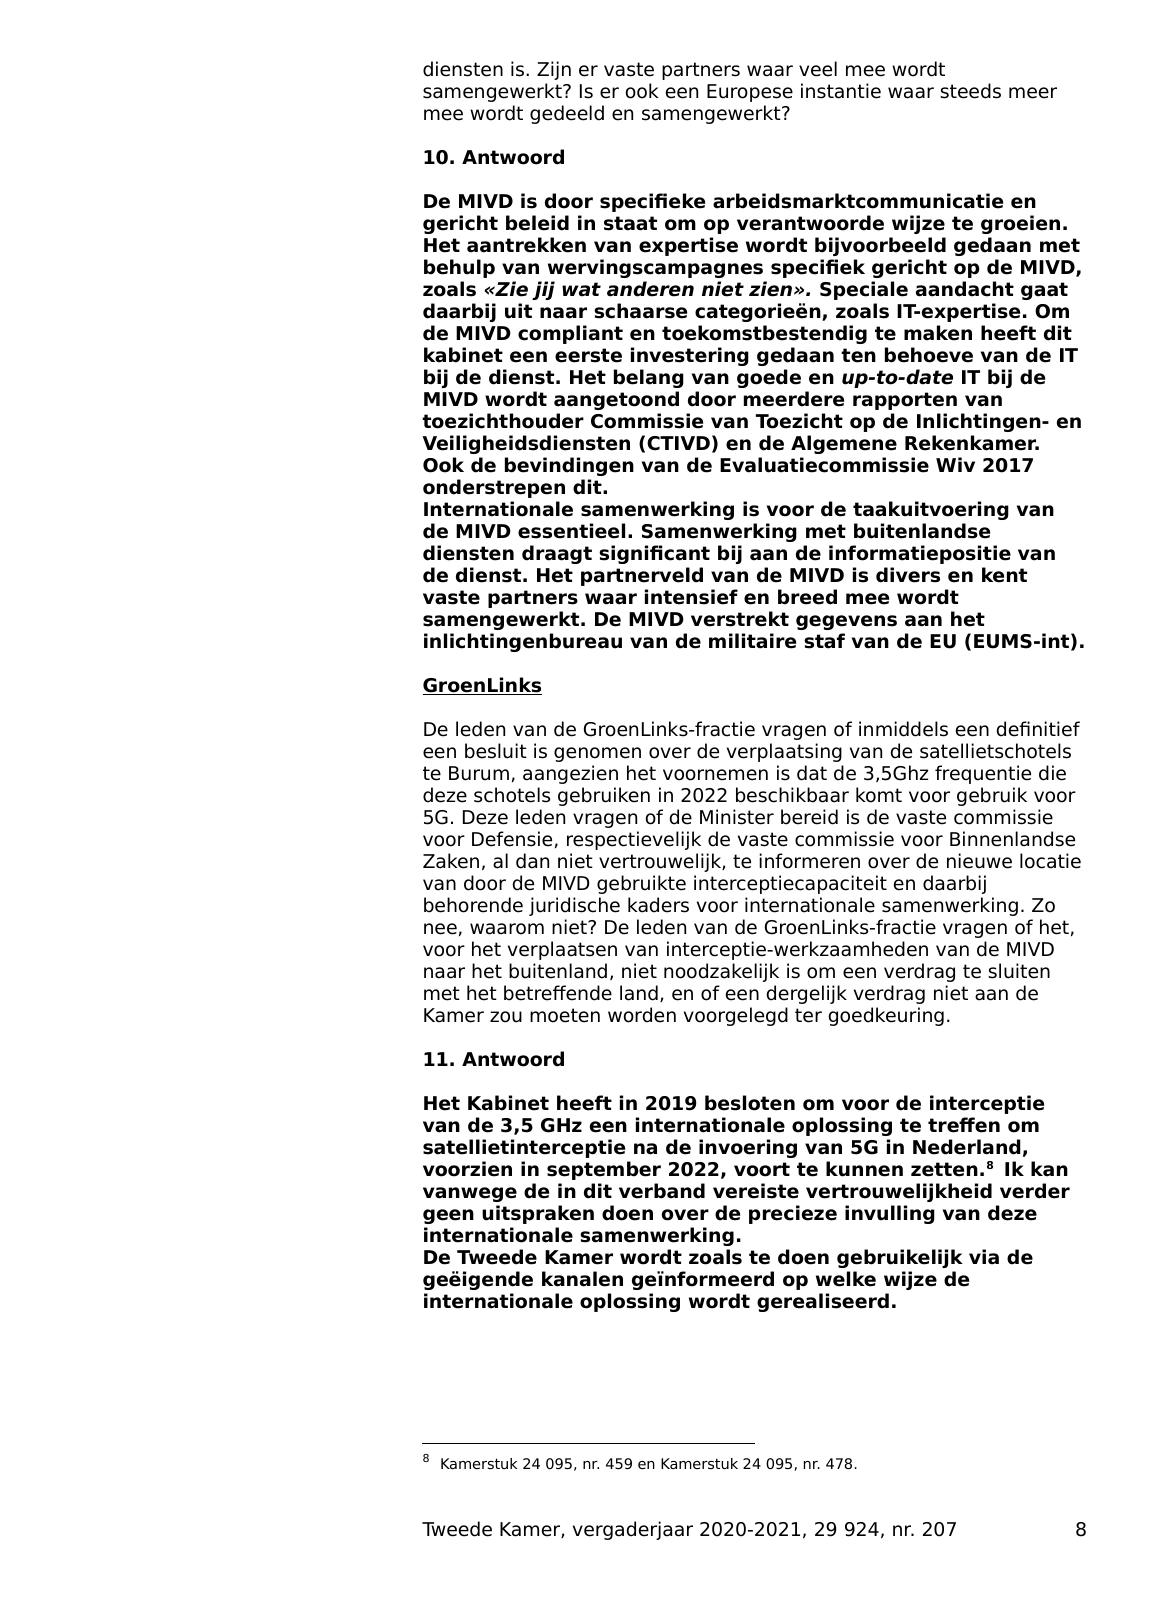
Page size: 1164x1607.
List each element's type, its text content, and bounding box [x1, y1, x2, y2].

subtitle 11. Antwoord [422, 1049, 1087, 1071]
subtitle GroenLinks [422, 675, 1087, 697]
text De leden van de GroenLinks-fractie vragen of inmiddels een definitief een besluit is genomen over de verplaatsing van de satellietschotels te Burum, aangezien het voornemen is dat de 3,5Ghz frequentie die deze schotels gebruiken in 2022 beschikbaar komt voor gebruik voor 5G. Deze leden vragen of de Minister bereid is de vaste commissie voor Defensie, respectievelijk de vaste commissie voor Binnenlandse Zaken, al dan niet vertrouwelijk, te informeren over de nieuwe locatie van door de MIVD gebruikte interceptiecapaciteit en daarbij behorende juridische kaders voor internationale samenwerking. Zo nee, waarom niet? De leden van de GroenLinks-fractie vragen of het, voor het verplaatsen van interceptie-werkzaamheden van de MIVD naar het buitenland, niet noodzakelijk is om een verdrag te sluiten met het betreffende land, en of een dergelijk verdrag niet aan de Kamer zou moeten worden voorgelegd ter goedkeuring. [422, 719, 1087, 1027]
subtitle 10. Antwoord [422, 147, 1087, 169]
text De Tweede Kamer wordt zoals te doen gebruikelijk via de geëigende kanalen geïnformeerd op welke wijze de internationale oplossing wordt gerealiseerd. [422, 1247, 1087, 1313]
text De MIVD is door specifieke arbeidsmarktcommunicatie en gericht beleid in staat om op verantwoorde wijze te groeien. Het aantrekken van expertise wordt bijvoorbeeld gedaan met behulp van wervingscampagnes specifiek gericht op de MIVD, zoals «Zie jij wat anderen niet zien». Speciale aandacht gaat daarbij uit naar schaarse categorieën, zoals IT-expertise. Om de MIVD compliant en toekomstbestendig te maken heeft dit kabinet een eerste investering gedaan ten behoeve van de IT bij de dienst. Het belang van goede en up-to-date IT bij de MIVD wordt aangetoond door meerdere rapporten van toezichthouder Commissie van Toezicht op de Inlichtingen- en Veiligheidsdiensten (CTIVD) en de Algemene Rekenkamer. Ook de bevindingen van de Evaluatiecommissie Wiv 2017 onderstrepen dit. [422, 191, 1087, 499]
text Het Kabinet heeft in 2019 besloten om voor de interceptie van de 3,5 GHz een internationale oplossing te treffen om satellietinterceptie na de invoering van 5G in Nederland, voorzien in september 2022, voort te kunnen zetten. Ik kan vanwege de in dit verband vereiste vertrouwelijkheid verder geen uitspraken doen over de precieze invulling van deze internationale samenwerking. [422, 1093, 1087, 1247]
text Internationale samenwerking is voor de taakuitvoering van de MIVD essentieel. Samenwerking met buitenlandse diensten draagt significant bij aan de informatiepositie van de dienst. Het partnerveld van de MIVD is divers en kent vaste partners waar intensief en breed mee wordt samengewerkt. De MIVD verstrekt gegevens aan het inlichtingenbureau van de militaire staf van de EU (EUMS-int). [422, 499, 1087, 653]
text diensten is. Zijn er vaste partners waar veel mee wordt samengewerkt? Is er ook een Europese instantie waar steeds meer mee wordt gedeeld en samengewerkt? [422, 59, 1087, 125]
text Kamerstuk 24 095, nr. 459 en Kamerstuk 24 095, nr. 478. [422, 1452, 1087, 1474]
